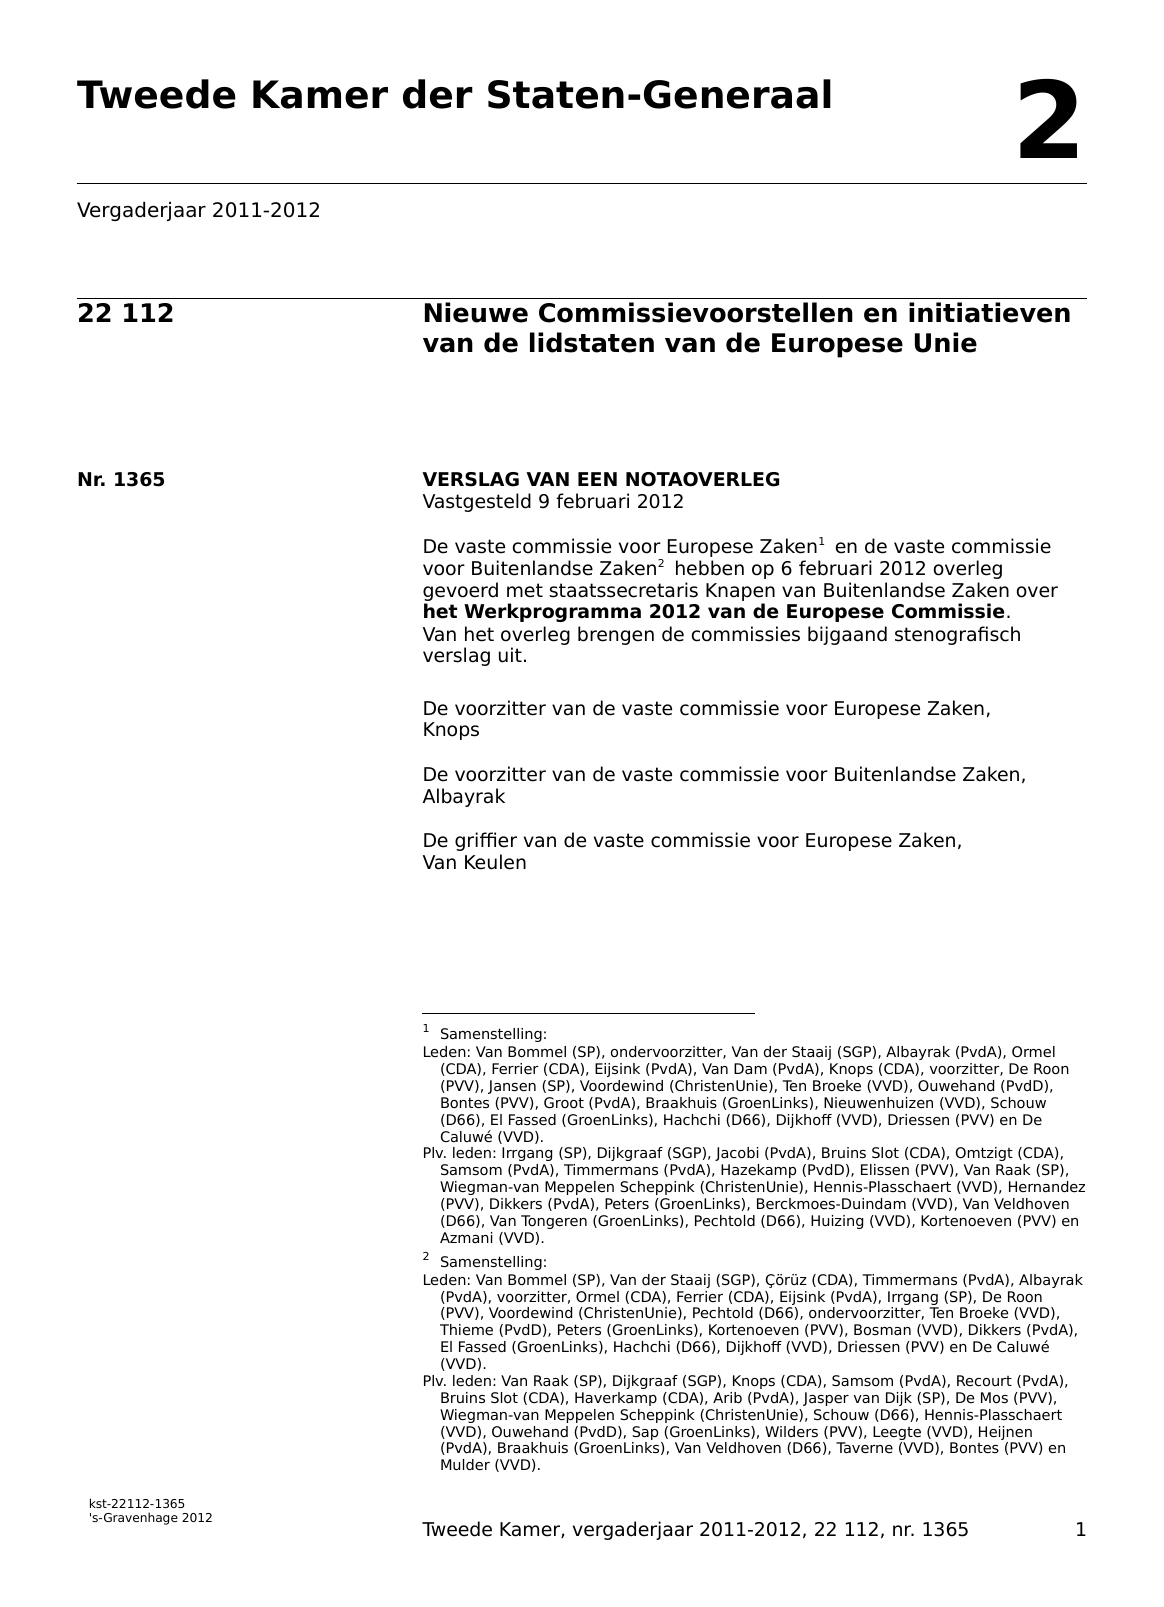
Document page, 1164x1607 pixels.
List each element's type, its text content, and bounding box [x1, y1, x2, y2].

text Samenstelling: [422, 1250, 1087, 1272]
subtitle 22 112 Nieuwe Commissievoorstellen en initiatieven van de lidstaten van de Europese Unie [77, 299, 1087, 358]
text De vaste commissie voor Europese Zaken en de vaste commissie voor Buitenlandse Zaken hebben op 6 februari 2012 overleg gevoerd met staatssecretaris Knapen van Buitenlandse Zaken over het Werkprogramma 2012 van de Europese Commissie. [422, 536, 1087, 623]
text Plv. leden: Van Raak (SP), Dijkgraaf (SGP), Knops (CDA), Samsom (PvdA), Recourt (PvdA), Bruins Slot (CDA), Haverkamp (CDA), Arib (PvdA), Jasper van Dijk (SP), De Mos (PVV), Wiegman-van Meppelen Scheppink (ChristenUnie), Schouw (D66), Hennis-Plasschaert (VVD), Ouwehand (PvdD), Sap (GroenLinks), Wilders (PVV), Leegte (VVD), Heijnen (PvdA), Braakhuis (GroenLinks), Van Veldhoven (D66), Taverne (VVD), Bontes (PVV) en Mulder (VVD). [422, 1373, 1087, 1474]
text Vastgesteld 9 februari 2012 [422, 491, 1087, 513]
text De voorzitter van de vaste commissie voor Buitenlandse Zaken, Albayrak [422, 763, 1087, 807]
text De voorzitter van de vaste commissie voor Europese Zaken, Knops [422, 697, 1087, 741]
text Van het overleg brengen de commissies bijgaand stenografisch verslag uit. [422, 623, 1087, 667]
text De griffier van de vaste commissie voor Europese Zaken, Van Keulen [422, 830, 1087, 874]
text 's-Gravenhage 2012 [88, 1511, 323, 1525]
table_header 2 [886, 59, 1087, 183]
text Samenstelling: [422, 1022, 1087, 1044]
text Leden: Van Bommel (SP), ondervoorzitter, Van der Staaij (SGP), Albayrak (PvdA), Ormel (CDA), Ferrier (CDA), Eijsink (PvdA), Van Dam (PvdA), Knops (CDA), voorzitter, De Roon (PVV), Jansen (SP), Voordewind (ChristenUnie), Ten Broeke (VVD), Ouwehand (PvdD), Bontes (PVV), Groot (PvdA), Braakhuis (GroenLinks), Nieuwenhuizen (VVD), Schouw (D66), El Fassed (GroenLinks), Hachchi (D66), Dijkhoff (VVD), Driessen (PVV) en De Caluwé (VVD). [422, 1044, 1087, 1146]
text Plv. leden: Irrgang (SP), Dijkgraaf (SGP), Jacobi (PvdA), Bruins Slot (CDA), Omtzigt (CDA), Samsom (PvdA), Timmermans (PvdA), Hazekamp (PvdD), Elissen (PVV), Van Raak (SP), Wiegman-van Meppelen Scheppink (ChristenUnie), Hennis-Plasschaert (VVD), Hernandez (PVV), Dikkers (PvdA), Peters (GroenLinks), Berckmoes-Duindam (VVD), Van Veldhoven (D66), Van Tongeren (GroenLinks), Pechtold (D66), Huizing (VVD), Kortenoeven (PVV) en Azmani (VVD). [422, 1146, 1087, 1247]
text kst-22112-1365 [88, 1497, 323, 1511]
subtitle Nr. 1365 VERSLAG VAN EEN NOTAOVERLEG [77, 469, 1087, 491]
table_cell Vergaderjaar 2011-2012 [77, 184, 1087, 298]
text Leden: Van Bommel (SP), Van der Staaij (SGP), Çörüz (CDA), Timmermans (PvdA), Albayrak (PvdA), voorzitter, Ormel (CDA), Ferrier (CDA), Eijsink (PvdA), Irrgang (SP), De Roon (PVV), Voordewind (ChristenUnie), Pechtold (D66), ondervoorzitter, Ten Broeke (VVD), Thieme (PvdD), Peters (GroenLinks), Kortenoeven (PVV), Bosman (VVD), Dikkers (PvdA), El Fassed (GroenLinks), Hachchi (D66), Dijkhoff (VVD), Driessen (PVV) en De Caluwé (VVD). [422, 1272, 1087, 1373]
table_header Tweede Kamer der Staten-Generaal [77, 59, 886, 183]
